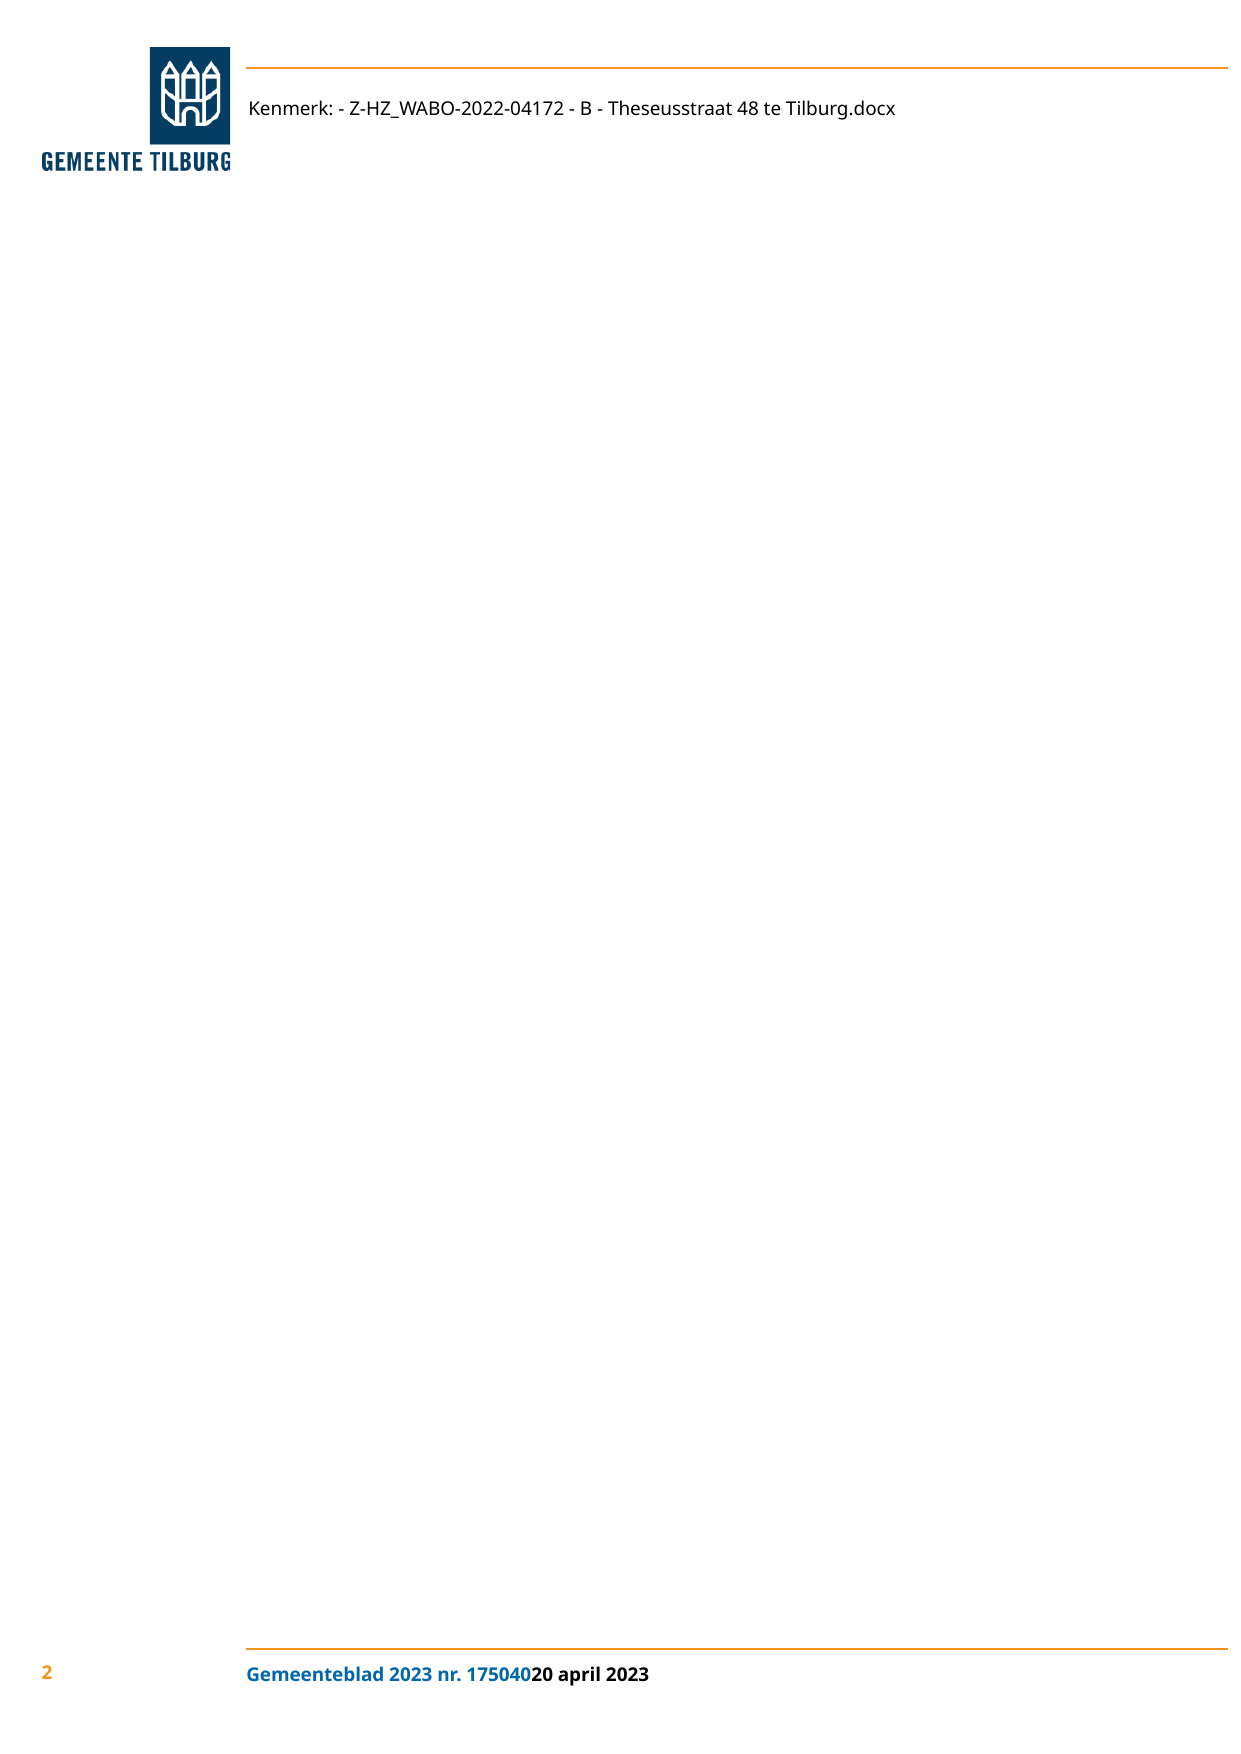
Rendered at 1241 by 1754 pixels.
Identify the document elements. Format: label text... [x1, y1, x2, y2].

picture [41, 47, 231, 172]
text Kenmerk: - Z-HZ_WABO-2022-04172 - B - Theseusstraat 48 te Tilburg.docx [248, 95, 1152, 121]
